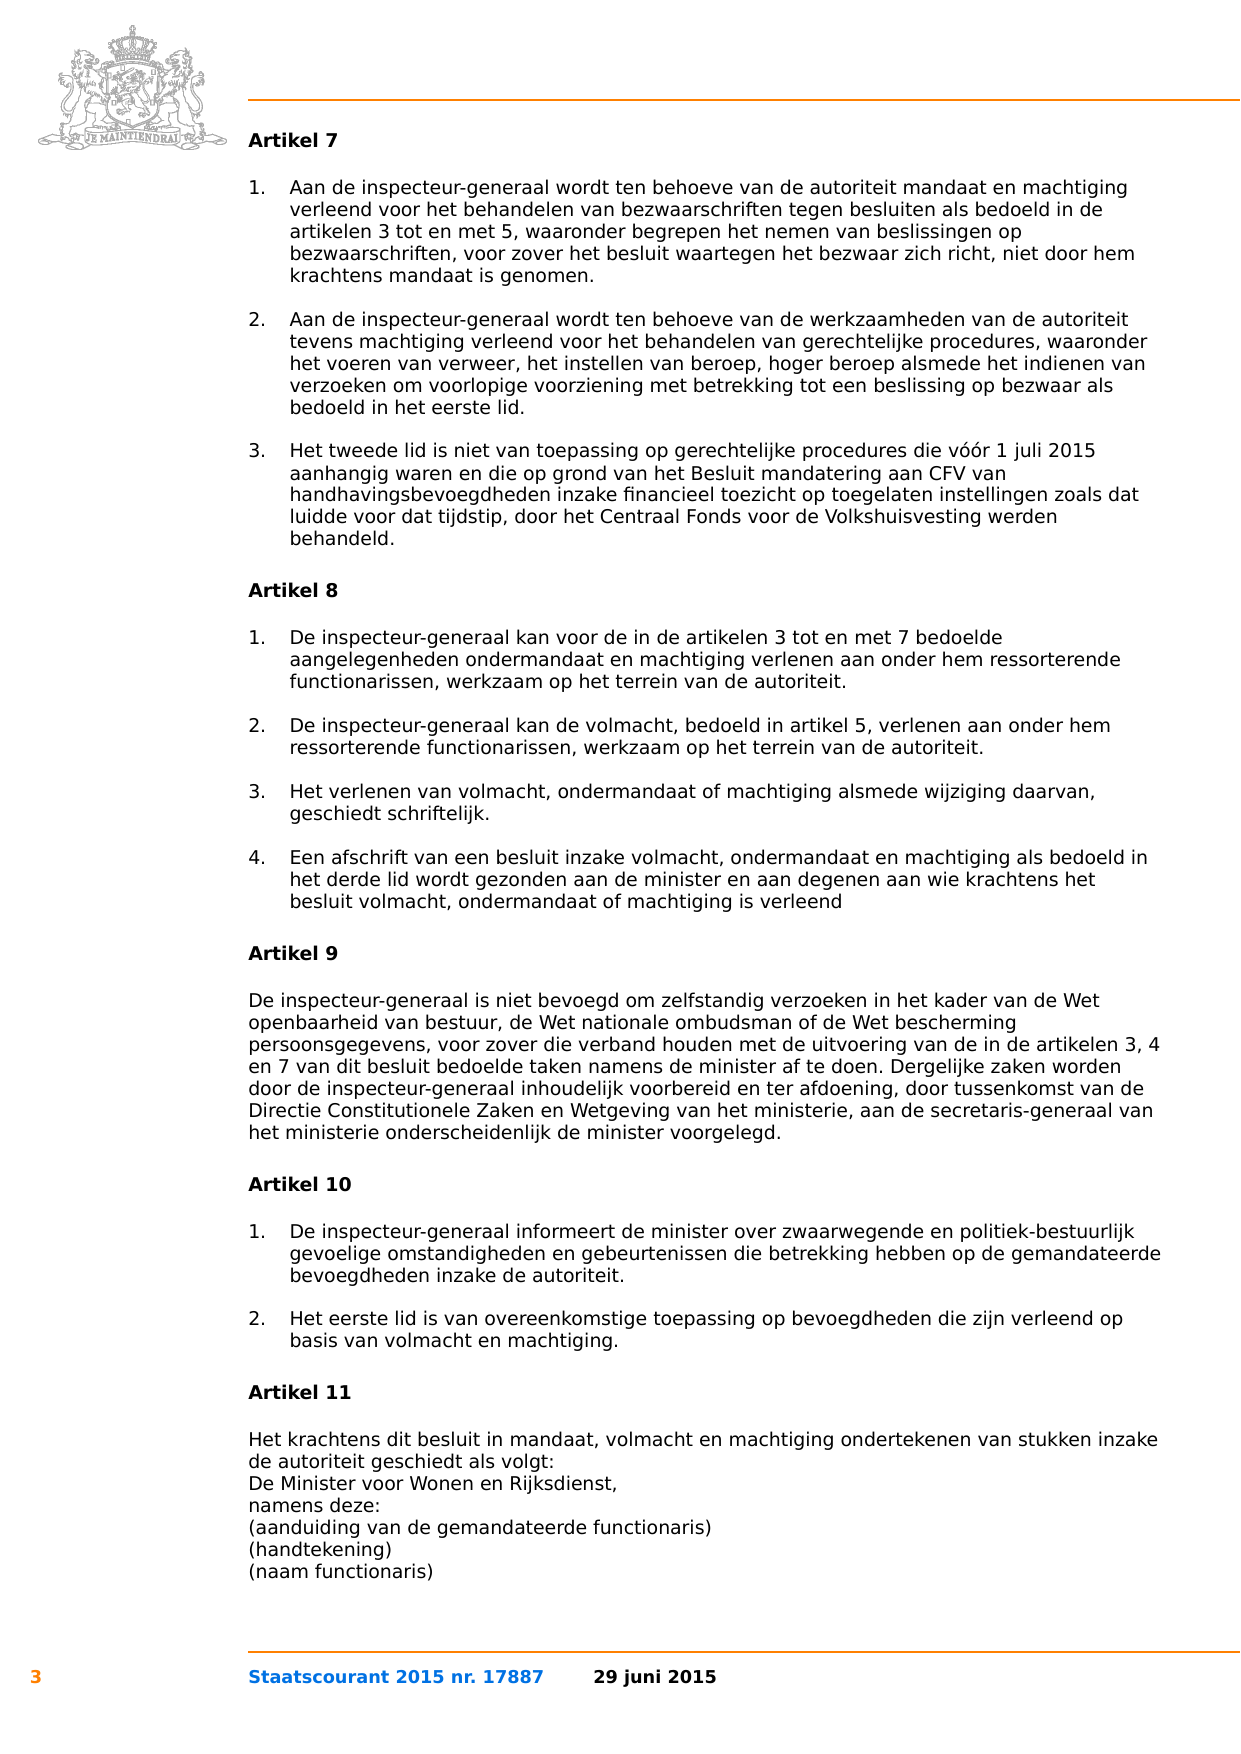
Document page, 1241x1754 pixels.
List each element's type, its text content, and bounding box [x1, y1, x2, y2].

text 4. Een afschrift van een besluit inzake volmacht, ondermandaat en machtiging als bedoeld in het derde lid wordt gezonden aan de minister en aan degenen aan wie krachtens het besluit volmacht, ondermandaat of machtiging is verleend [248, 847, 1163, 913]
text (naam functionaris) [248, 1561, 1163, 1583]
subtitle Artikel 10 [248, 1173, 1163, 1196]
text namens deze: [248, 1495, 1163, 1517]
text De inspecteur-generaal is niet bevoegd om zelfstandig verzoeken in het kader van de Wet openbaarheid van bestuur, de Wet nationale ombudsman of de Wet bescherming persoonsgegevens, voor zover die verband houden met de uitvoering van de in de artikelen 3, 4 en 7 van dit besluit bedoelde taken namens de minister af te doen. Dergelijke zaken worden door de inspecteur-generaal inhoudelijk voorbereid en ter afdoening, door tussenkomst van de Directie Constitutionele Zaken en Wetgeving van het ministerie, aan de secretaris-generaal van het ministerie onderscheidenlijk de minister voorgelegd. [248, 990, 1163, 1143]
text 3. Het tweede lid is niet van toepassing op gerechtelijke procedures die vóór 1 juli 2015 aanhangig waren en die op grond van het Besluit mandatering aan CFV van handhavingsbevoegdheden inzake financieel toezicht op toegelaten instellingen zoals dat luidde voor dat tijdstip, door het Centraal Fonds voor de Volkshuisvesting werden behandeld. [248, 440, 1163, 550]
text 2. Aan de inspecteur-generaal wordt ten behoeve van de werkzaamheden van de autoriteit tevens machtiging verleend voor het behandelen van gerechtelijke procedures, waaronder het voeren van verweer, het instellen van beroep, hoger beroep alsmede het indienen van verzoeken om voorlopige voorziening met betrekking tot een beslissing op bezwaar als bedoeld in het eerste lid. [248, 309, 1163, 418]
text 2. Het eerste lid is van overeenkomstige toepassing op bevoegdheden die zijn verleend op basis van volmacht en machtiging. [248, 1308, 1163, 1352]
text 2. De inspecteur-generaal kan de volmacht, bedoeld in artikel 5, verlenen aan onder hem ressorterende functionarissen, werkzaam op het terrein van de autoriteit. [248, 715, 1163, 759]
text 3. Het verlenen van volmacht, ondermandaat of machtiging alsmede wijziging daarvan, geschiedt schriftelijk. [248, 781, 1163, 825]
text 1. De inspecteur-generaal kan voor de in de artikelen 3 tot en met 7 bedoelde aangelegenheden ondermandaat en machtiging verlenen aan onder hem ressorterende functionarissen, werkzaam op het terrein van de autoriteit. [248, 627, 1163, 693]
picture [38, 25, 227, 150]
text Het krachtens dit besluit in mandaat, volmacht en machtiging ondertekenen van stukken inzake de autoriteit geschiedt als volgt: [248, 1429, 1163, 1473]
text 1. De inspecteur-generaal informeert de minister over zwaarwegende en politiek-bestuurlijk gevoelige omstandigheden en gebeurtenissen die betrekking hebben op de gemandateerde bevoegdheden inzake de autoriteit. [248, 1221, 1163, 1286]
text 1. Aan de inspecteur-generaal wordt ten behoeve van de autoriteit mandaat en machtiging verleend voor het behandelen van bezwaarschriften tegen besluiten als bedoeld in de artikelen 3 tot en met 5, waaronder begrepen het nemen van beslissingen op bezwaarschriften, voor zover het besluit waartegen het bezwaar zich richt, niet door hem krachtens mandaat is genomen. [248, 177, 1163, 287]
subtitle Artikel 11 [248, 1382, 1163, 1404]
subtitle Artikel 8 [248, 580, 1163, 602]
text (handtekening) [248, 1539, 1163, 1561]
text De Minister voor Wonen en Rijksdienst, [248, 1473, 1163, 1495]
subtitle Artikel 9 [248, 943, 1163, 965]
subtitle Artikel 7 [248, 130, 1163, 152]
text (aanduiding van de gemandateerde functionaris) [248, 1517, 1163, 1539]
